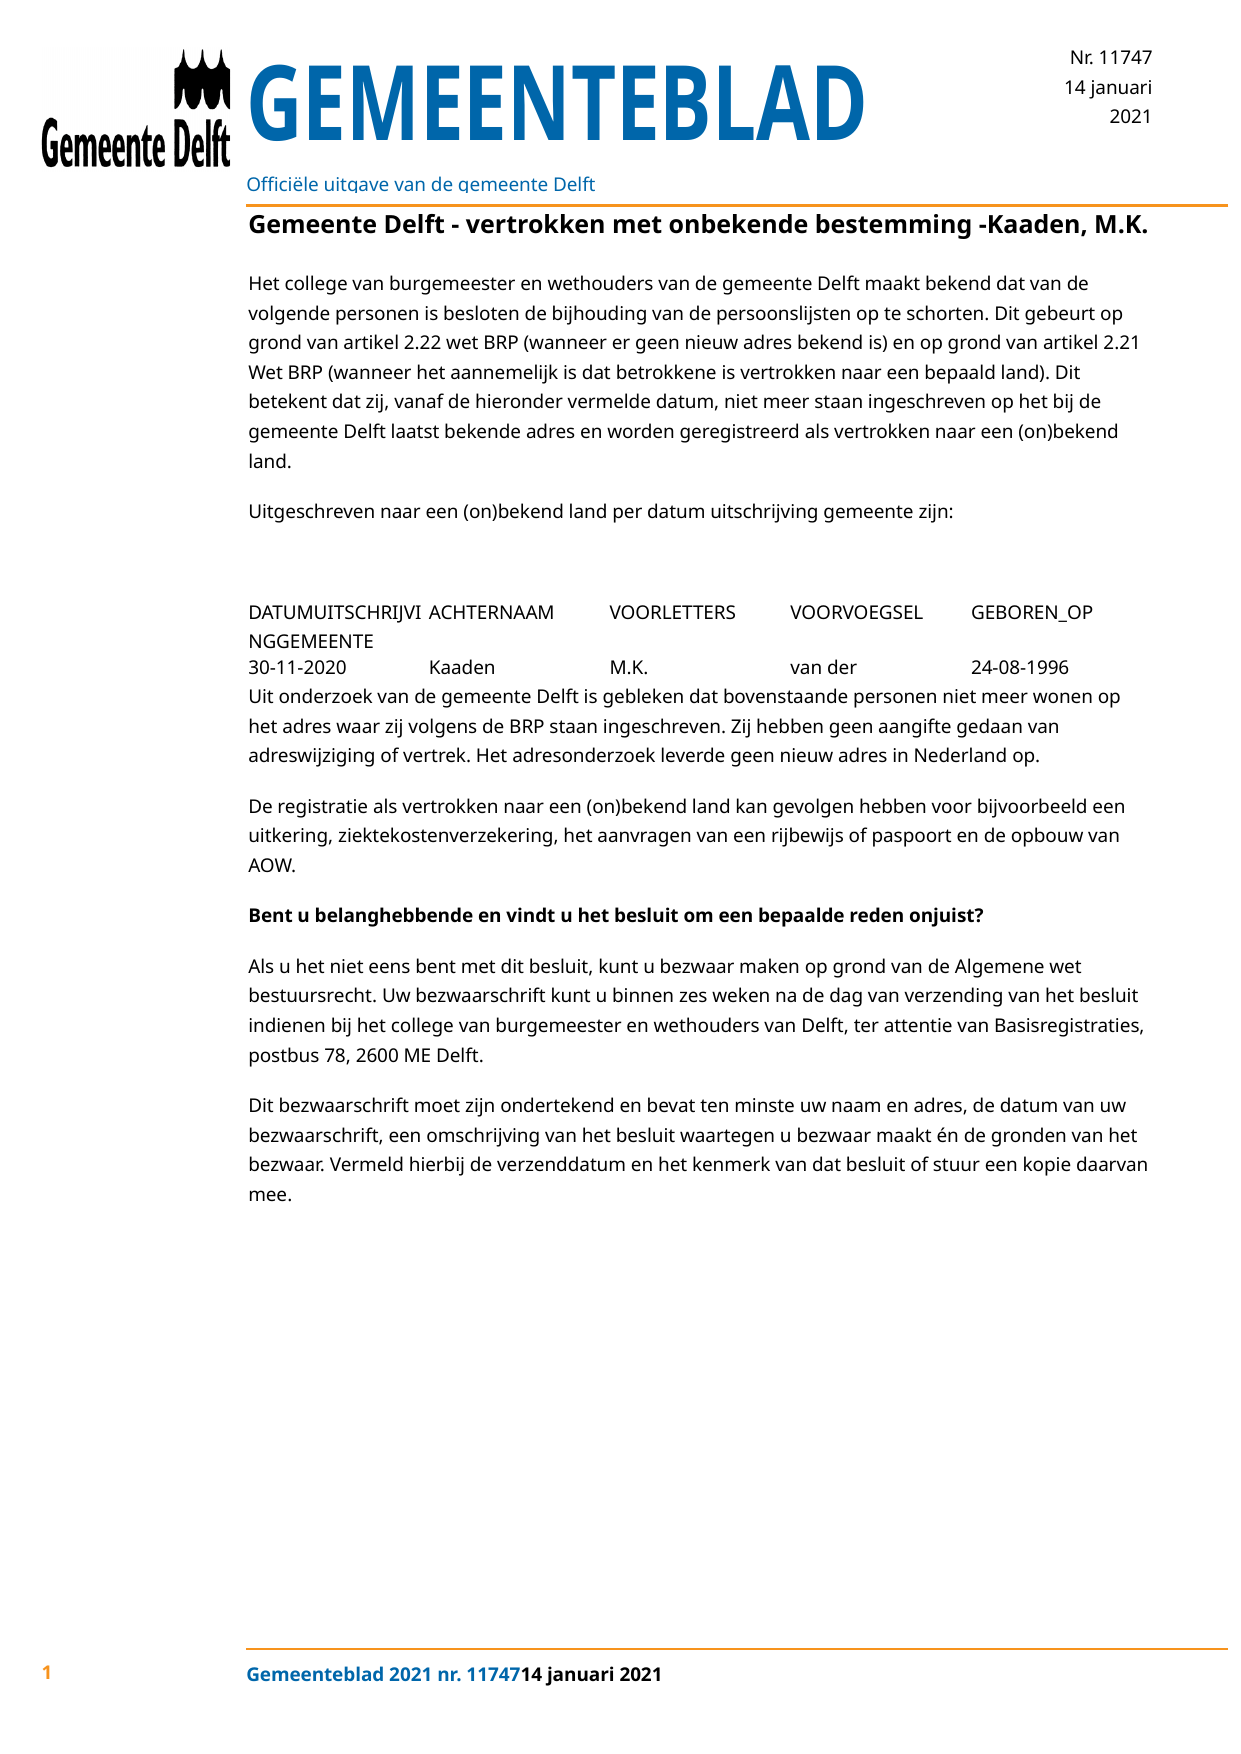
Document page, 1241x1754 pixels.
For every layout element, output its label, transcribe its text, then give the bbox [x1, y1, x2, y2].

text Het college van burgemeester en wethouders van de gemeente Delft maakt bekend dat van de volgende personen is besloten de bijhouding van de persoonslijsten op te schorten. Dit gebeurt op grond van artikel 2.22 wet BRP (wanneer er geen nieuw adres bekend is) en op grond van artikel 2.21 Wet BRP (wanneer het aannemelijk is dat betrokkene is vertrokken naar een bepaald land). Dit betekent dat zij, vanaf de hieronder vermelde datum, niet meer staan ingeschreven op het bij de gemeente Delft laatst bekende adres en worden geregistreerd als vertrokken naar een (on)bekend land. [248, 270, 1152, 473]
table_header VOORLETTERS [609, 599, 790, 654]
picture [41, 47, 231, 172]
text Uit onderzoek van de gemeente Delft is gebleken dat bovenstaande personen niet meer wonen op het adres waar zij volgens de BRP staan ingeschreven. Zij hebben geen aangifte gedaan van adreswijziging of vertrek. Het adresonderzoek leverde geen nieuw adres in Nederland op. [248, 683, 1152, 768]
table_cell 24-08-1996 [971, 655, 1152, 680]
table_header DATUMUITSCHRIJVINGGEMEENTE [248, 599, 429, 654]
text Gemeente Delft - vertrokken met onbekende bestemming -Kaaden, M.K. [248, 207, 1152, 241]
text Als u het niet eens bent met dit besluit, kunt u bezwaar maken op grond van de Algemene wet bestuursrecht. Uw bezwaarschrift kunt u binnen zes weken na de dag van verzending van het besluit indienen bij het college van burgemeester en wethouders van Delft, ter attentie van Basisregistraties, postbus 78, 2600 ME Delft. [248, 953, 1152, 1067]
table_header VOORVOEGSEL [790, 599, 971, 654]
text Dit bezwaarschrift moet zijn ondertekend en bevat ten minste uw naam en adres, de datum van uw bezwaarschrift, een omschrijving van het besluit waartegen u bezwaar maakt én de gronden van het bezwaar. Vermeld hierbij de verzenddatum en het kenmerk van dat besluit of stuur een kopie daarvan mee. [248, 1092, 1152, 1207]
table_cell van der [790, 655, 971, 680]
table_header GEBOREN_OP [971, 599, 1152, 654]
table_cell Kaaden [429, 655, 609, 680]
table_cell 30-11-2020 [248, 655, 429, 680]
table_cell M.K. [609, 655, 790, 680]
table_header ACHTERNAAM [429, 599, 609, 654]
text Bent u belanghebbende en vindt u het besluit om een bepaalde reden onjuist? [248, 903, 1152, 928]
text Uitgeschreven naar een (on)bekend land per datum uitschrijving gemeente zijn: [248, 498, 1152, 524]
text De registratie als vertrokken naar een (on)bekend land kan gevolgen hebben voor bijvoorbeeld een uitkering, ziektekostenverzekering, het aanvragen van een rijbewijs of paspoort en de opbouw van AOW. [248, 793, 1152, 878]
